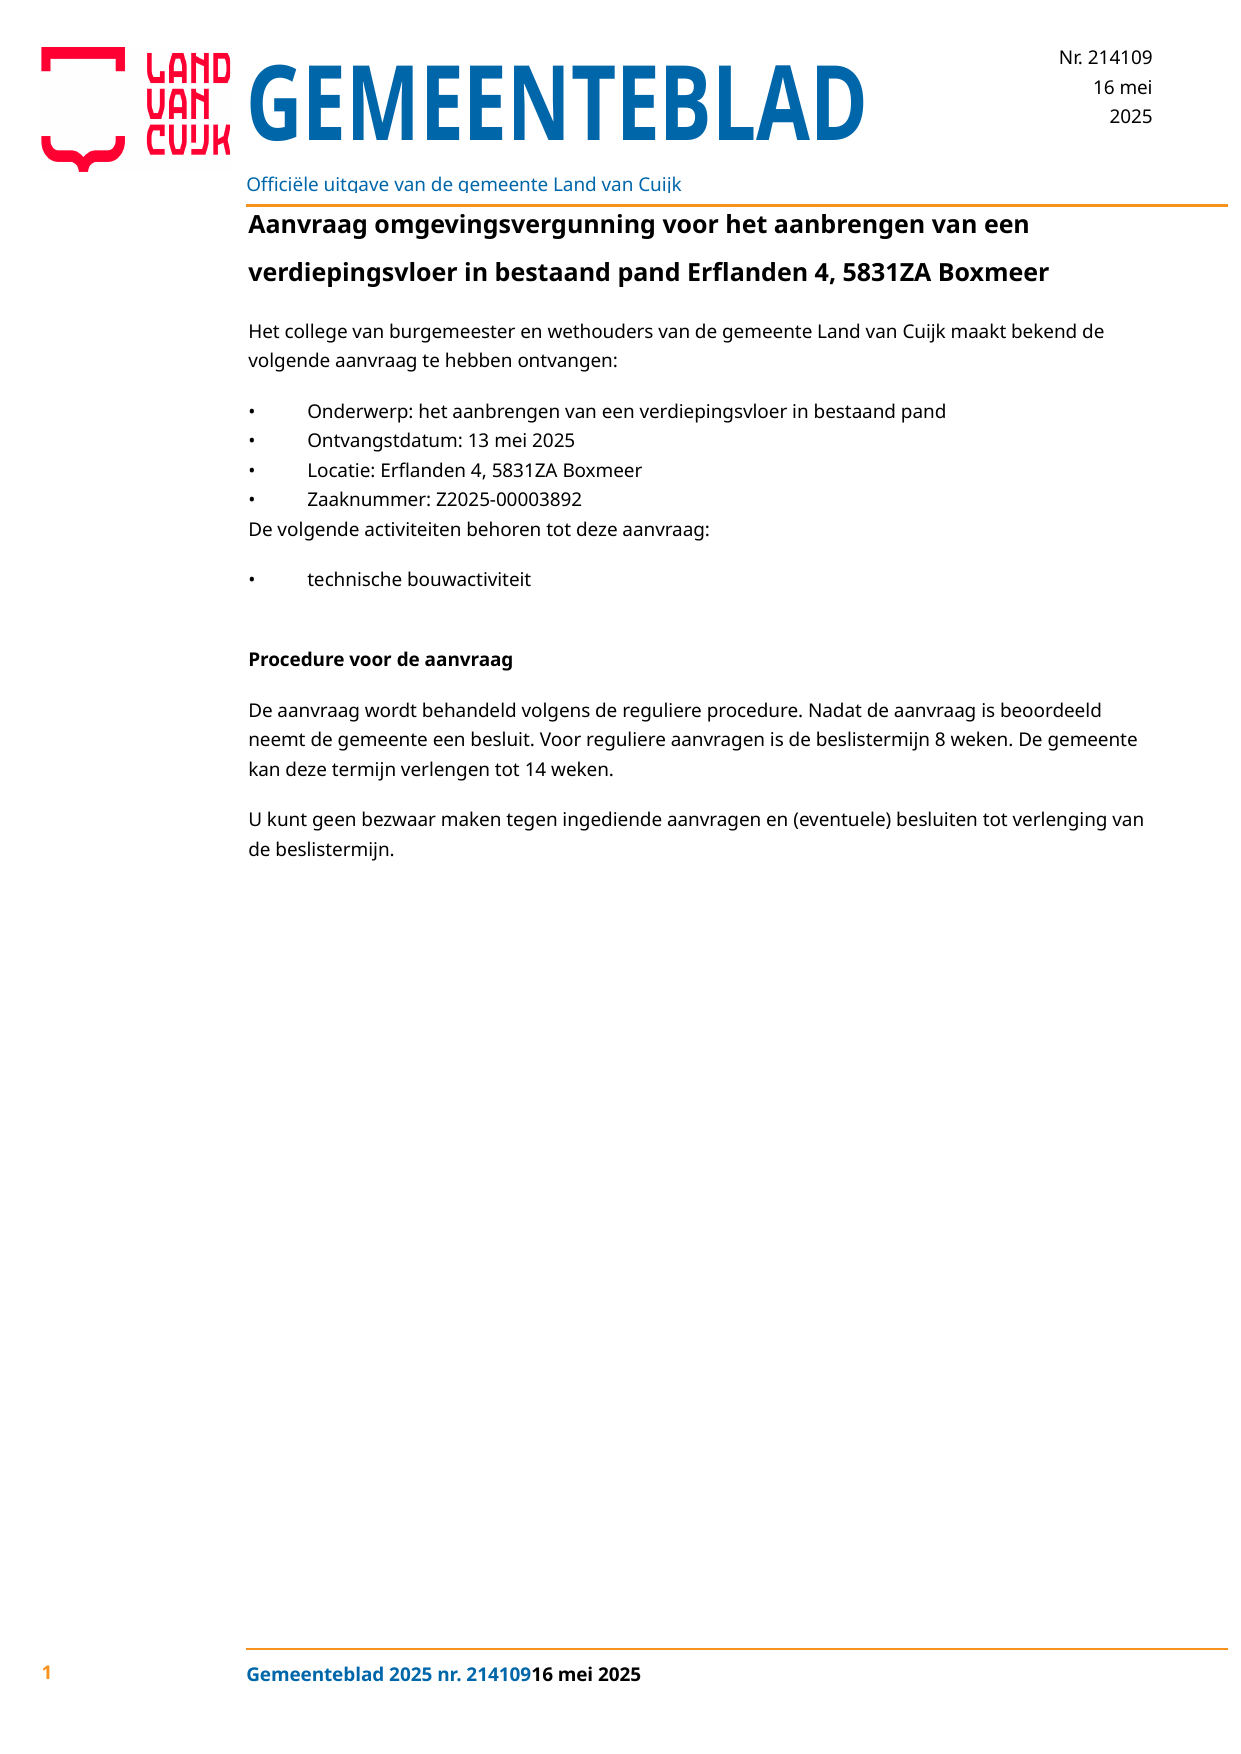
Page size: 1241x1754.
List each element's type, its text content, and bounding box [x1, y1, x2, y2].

list Locatie: Erflanden 4, 5831ZA Boxmeer [248, 457, 1152, 483]
text Procedure voor de aanvraag [248, 647, 1152, 672]
list Onderwerp: het aanbrengen van een verdiepingsvloer in bestaand pand [248, 398, 1152, 424]
text U kunt geen bezwaar maken tegen ingediende aanvragen en (eventuele) besluiten tot verlenging van de beslistermijn. [248, 807, 1152, 862]
text Het college van burgemeester en wethouders van de gemeente Land van Cuijk maakt bekend de volgende aanvraag te hebben ontvangen: [248, 318, 1152, 373]
picture [41, 47, 231, 172]
text De aanvraag wordt behandeld volgens de reguliere procedure. Nadat de aanvraag is beoordeeld neemt de gemeente een besluit. Voor reguliere aanvragen is de beslistermijn 8 weken. De gemeente kan deze termijn verlengen tot 14 weken. [248, 697, 1152, 782]
list technische bouwactiviteit [248, 567, 1152, 592]
list Ontvangstdatum: 13 mei 2025 [248, 427, 1152, 453]
text De volgende activiteiten behoren tot deze aanvraag: [248, 516, 1152, 542]
text Aanvraag omgevingsvergunning voor het aanbrengen van een verdiepingsvloer in bestaand pand Erflanden 4, 5831ZA Boxmeer [248, 207, 1152, 288]
list Zaaknummer: Z2025-00003892 [248, 487, 1152, 512]
